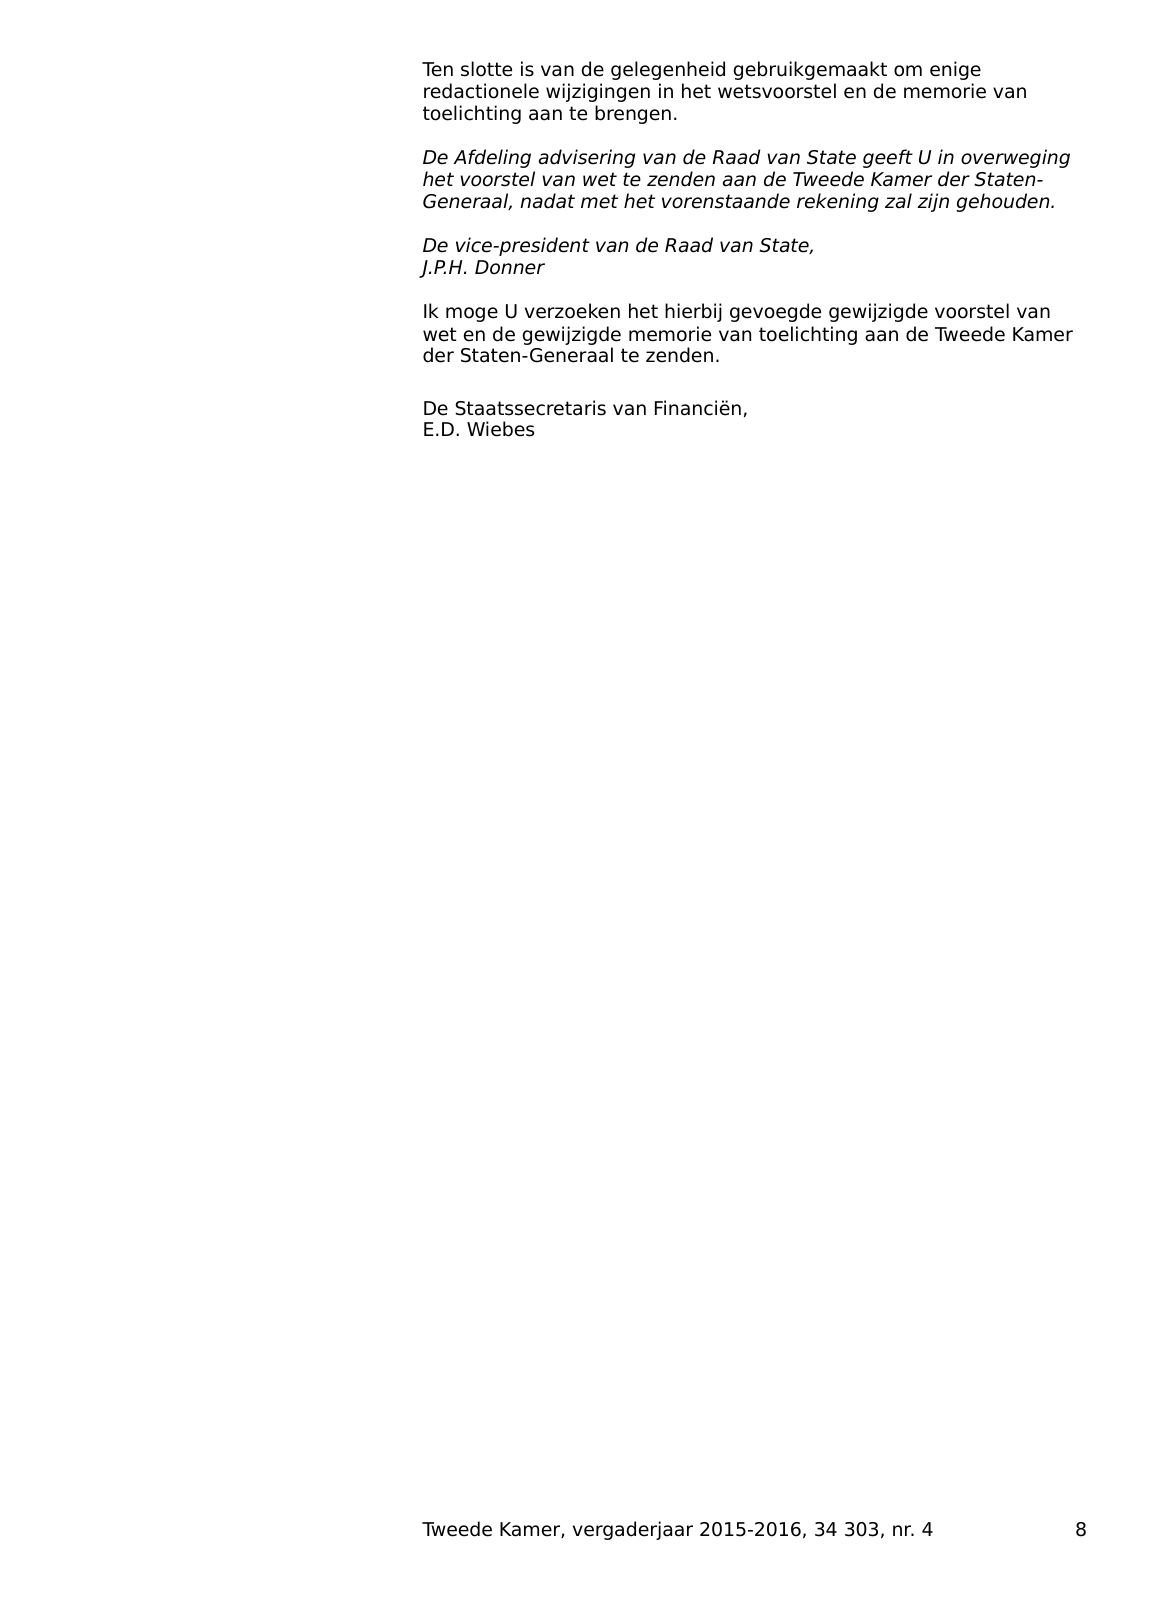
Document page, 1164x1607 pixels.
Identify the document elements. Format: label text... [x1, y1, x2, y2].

text Ten slotte is van de gelegenheid gebruikgemaakt om enige redactionele wijzigingen in het wetsvoorstel en de memorie van toelichting aan te brengen. [422, 59, 1087, 125]
text De Afdeling advisering van de Raad van State geeft U in overweging het voorstel van wet te zenden aan de Tweede Kamer der Staten-Generaal, nadat met het vorenstaande rekening zal zijn gehouden. [422, 147, 1087, 213]
text De Staatssecretaris van Financiën, E.D. Wiebes [422, 397, 1087, 441]
text De vice-president van de Raad van State, [422, 235, 1087, 257]
text Ik moge U verzoeken het hierbij gevoegde gewijzigde voorstel van wet en de gewijzigde memorie van toelichting aan de Tweede Kamer der Staten-Generaal te zenden. [422, 301, 1087, 367]
text J.P.H. Donner [422, 257, 1087, 279]
